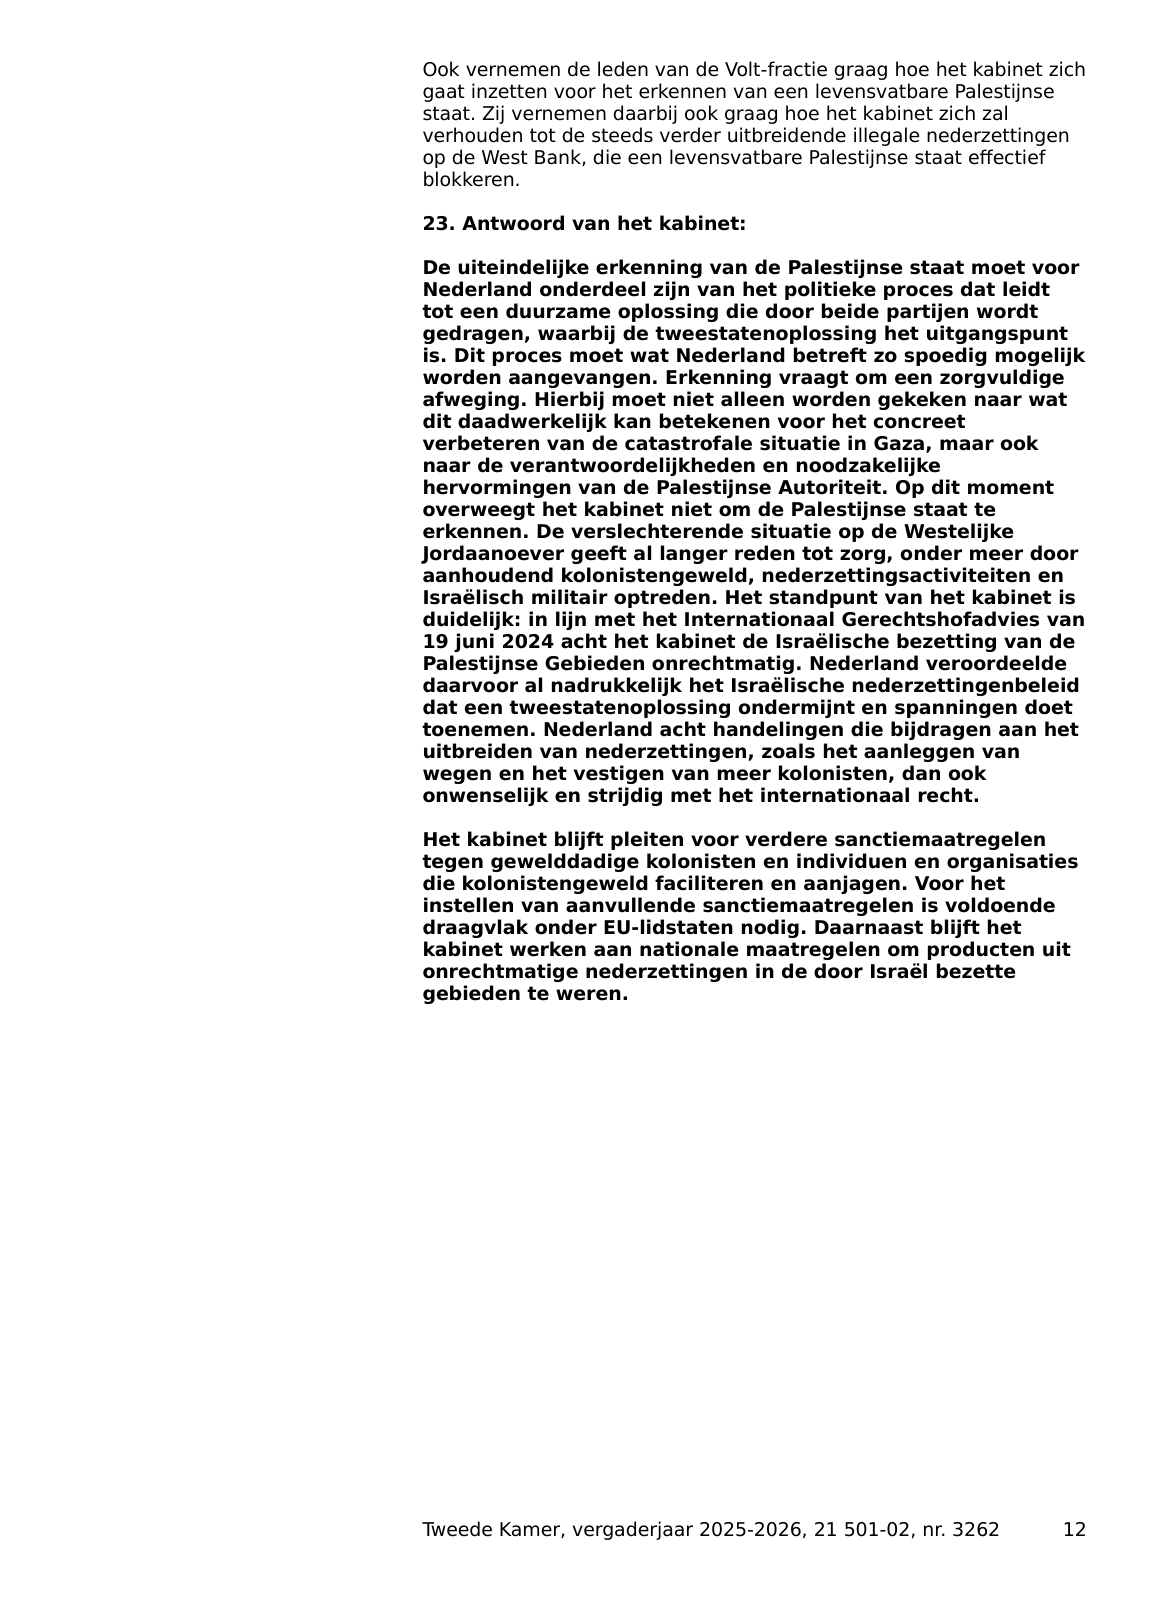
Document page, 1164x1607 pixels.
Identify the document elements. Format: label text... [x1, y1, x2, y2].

text Het kabinet blijft pleiten voor verdere sanctiemaatregelen tegen gewelddadige kolonisten en individuen en organisaties die kolonistengeweld faciliteren en aanjagen. Voor het instellen van aanvullende sanctiemaatregelen is voldoende draagvlak onder EU-lidstaten nodig. Daarnaast blijft het kabinet werken aan nationale maatregelen om producten uit onrechtmatige nederzettingen in de door Israël bezette gebieden te weren. [422, 829, 1087, 1005]
text Ook vernemen de leden van de Volt-fractie graag hoe het kabinet zich gaat inzetten voor het erkennen van een levensvatbare Palestijnse staat. Zij vernemen daarbij ook graag hoe het kabinet zich zal verhouden tot de steeds verder uitbreidende illegale nederzettingen op de West Bank, die een levensvatbare Palestijnse staat effectief blokkeren. [422, 59, 1087, 191]
text De uiteindelijke erkenning van de Palestijnse staat moet voor Nederland onderdeel zijn van het politieke proces dat leidt tot een duurzame oplossing die door beide partijen wordt gedragen, waarbij de tweestatenoplossing het uitgangspunt is. Dit proces moet wat Nederland betreft zo spoedig mogelijk worden aangevangen. Erkenning vraagt om een zorgvuldige afweging. Hierbij moet niet alleen worden gekeken naar wat dit daadwerkelijk kan betekenen voor het concreet verbeteren van de catastrofale situatie in Gaza, maar ook naar de verantwoordelijkheden en noodzakelijke hervormingen van de Palestijnse Autoriteit. Op dit moment overweegt het kabinet niet om de Palestijnse staat te erkennen. De verslechterende situatie op de Westelijke Jordaanoever geeft al langer reden tot zorg, onder meer door aanhoudend kolonistengeweld, nederzettingsactiviteiten en Israëlisch militair optreden. Het standpunt van het kabinet is duidelijk: in lijn met het Internationaal Gerechtshofadvies van 19 juni 2024 acht het kabinet de Israëlische bezetting van de Palestijnse Gebieden onrechtmatig. Nederland veroordeelde daarvoor al nadrukkelijk het Israëlische nederzettingenbeleid dat een tweestatenoplossing ondermijnt en spanningen doet toenemen. Nederland acht handelingen die bijdragen aan het uitbreiden van nederzettingen, zoals het aanleggen van wegen en het vestigen van meer kolonisten, dan ook onwenselijk en strijdig met het internationaal recht. [422, 257, 1087, 807]
subtitle 23. Antwoord van het kabinet: [422, 213, 1087, 235]
